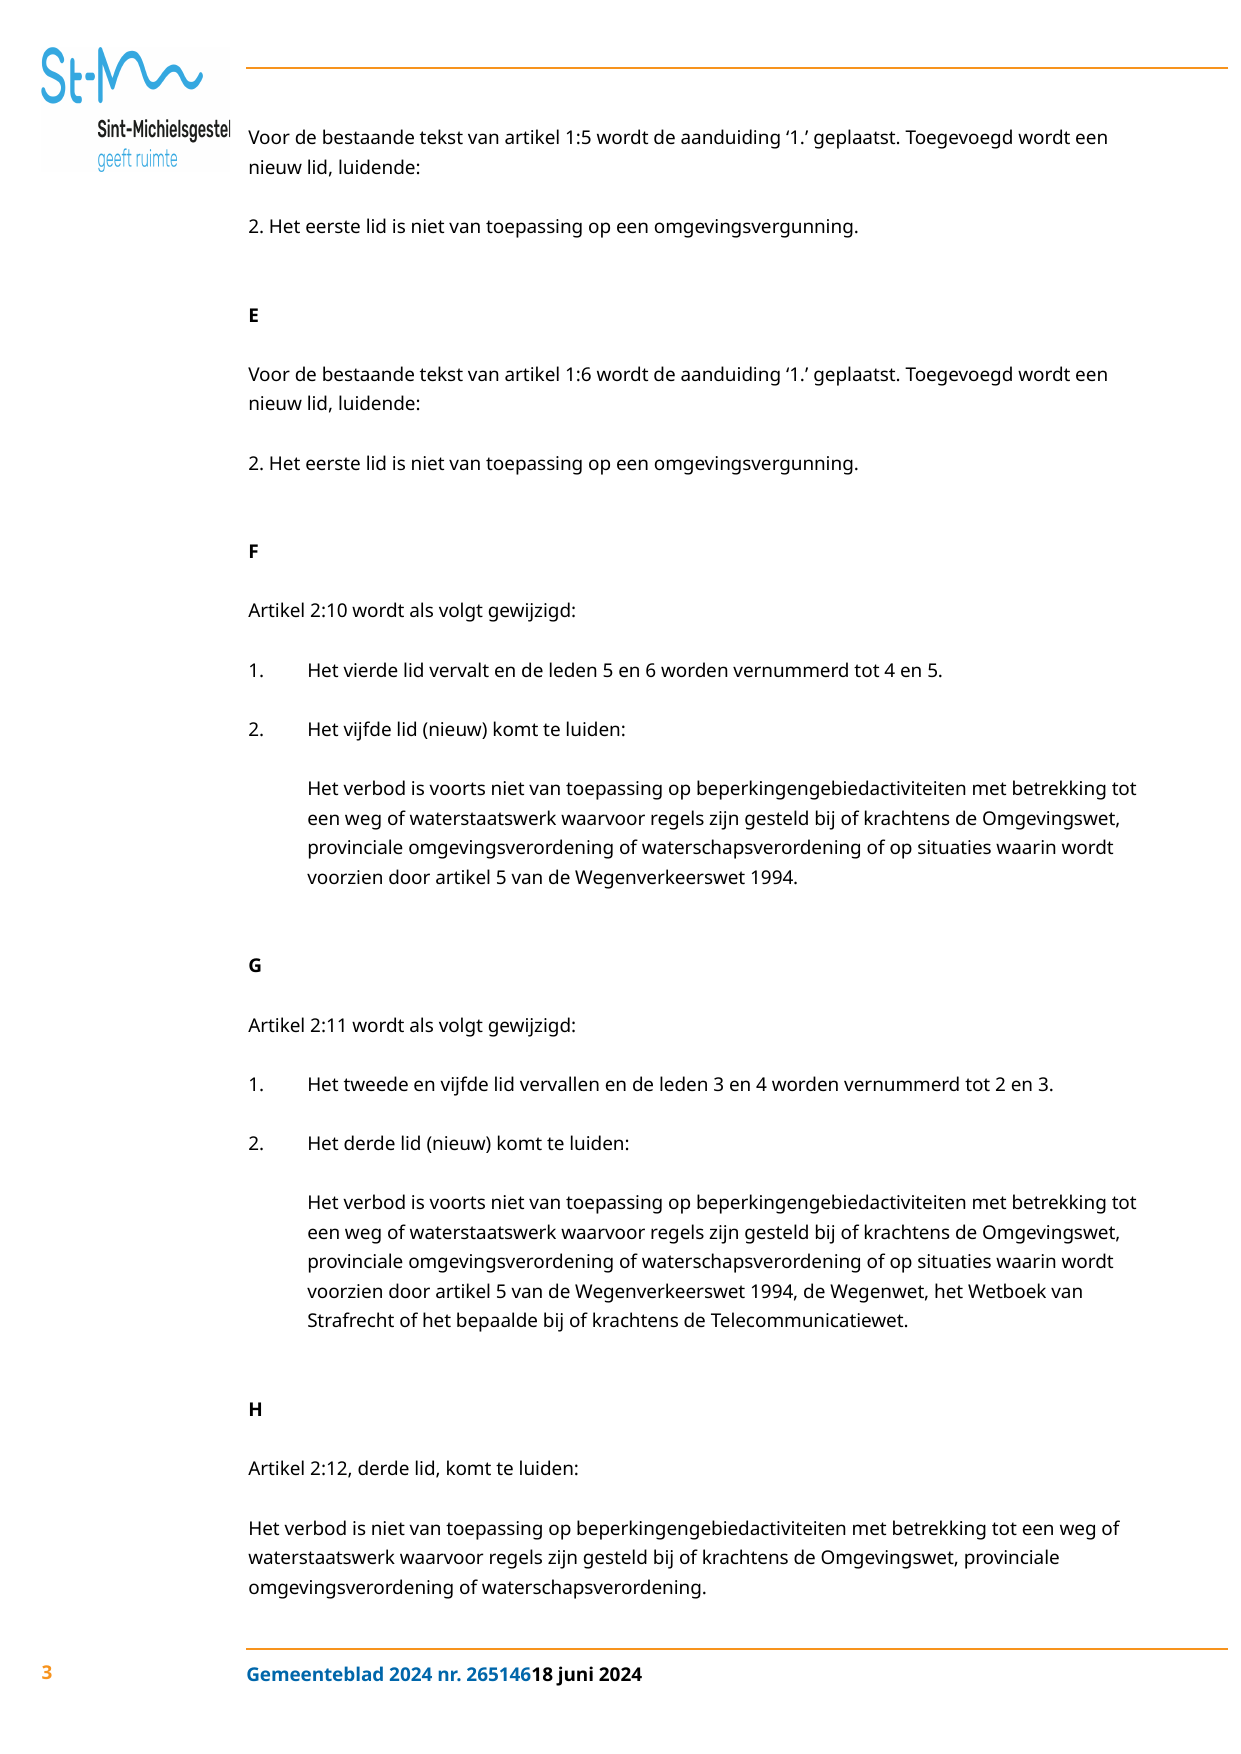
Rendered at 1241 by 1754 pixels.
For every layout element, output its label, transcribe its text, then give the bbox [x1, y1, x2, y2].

list Het tweede en vijfde lid vervallen en de leden 3 en 4 worden vernummerd tot 2 en 3. [248, 1071, 1152, 1097]
text 2. Het eerste lid is niet van toepassing op een omgevingsvergunning. [248, 450, 1152, 476]
text Artikel 2:11 wordt als volgt gewijzigd: [248, 1012, 1152, 1038]
text H [248, 1396, 1152, 1422]
list Het vijfde lid (nieuw) komt te luiden: [248, 716, 1152, 742]
picture [41, 47, 231, 172]
text Voor de bestaande tekst van artikel 1:6 wordt de aanduiding ‘1.’ geplaatst. Toegevoegd wordt een nieuw lid, luidende: [248, 361, 1152, 416]
text 2. Het eerste lid is niet van toepassing op een omgevingsvergunning. [248, 213, 1152, 239]
text G [248, 953, 1152, 978]
text Voor de bestaande tekst van artikel 1:5 wordt de aanduiding ‘1.’ geplaatst. Toegevoegd wordt een nieuw lid, luidende: [248, 124, 1152, 180]
list Het derde lid (nieuw) komt te luiden: [248, 1130, 1152, 1156]
text E [248, 302, 1152, 328]
text Het verbod is niet van toepassing op beperkingengebiedactiviteiten met betrekking tot een weg of waterstaatswerk waarvoor regels zijn gesteld bij of krachtens de Omgevingswet, provinciale omgevingsverordening of waterschapsverordening. [248, 1515, 1152, 1600]
list Het verbod is voorts niet van toepassing op beperkingengebiedactiviteiten met betrekking tot een weg of waterstaatswerk waarvoor regels zijn gesteld bij of krachtens de Omgevingswet, provinciale omgevingsverordening of waterschapsverordening of op situaties waarin wordt voorzien door artikel 5 van de Wegenverkeerswet 1994, de Wegenwet, het Wetboek van Strafrecht of het bepaalde bij of krachtens de Telecommunicatiewet. [248, 1189, 1152, 1333]
list Het vierde lid vervalt en de leden 5 en 6 worden vernummerd tot 4 en 5. [248, 657, 1152, 683]
list Het verbod is voorts niet van toepassing op beperkingengebiedactiviteiten met betrekking tot een weg of waterstaatswerk waarvoor regels zijn gesteld bij of krachtens de Omgevingswet, provinciale omgevingsverordening of waterschapsverordening of op situaties waarin wordt voorzien door artikel 5 van de Wegenverkeerswet 1994. [248, 775, 1152, 890]
text Artikel 2:12, derde lid, komt te luiden: [248, 1456, 1152, 1481]
text Artikel 2:10 wordt als volgt gewijzigd: [248, 598, 1152, 623]
text F [248, 538, 1152, 564]
